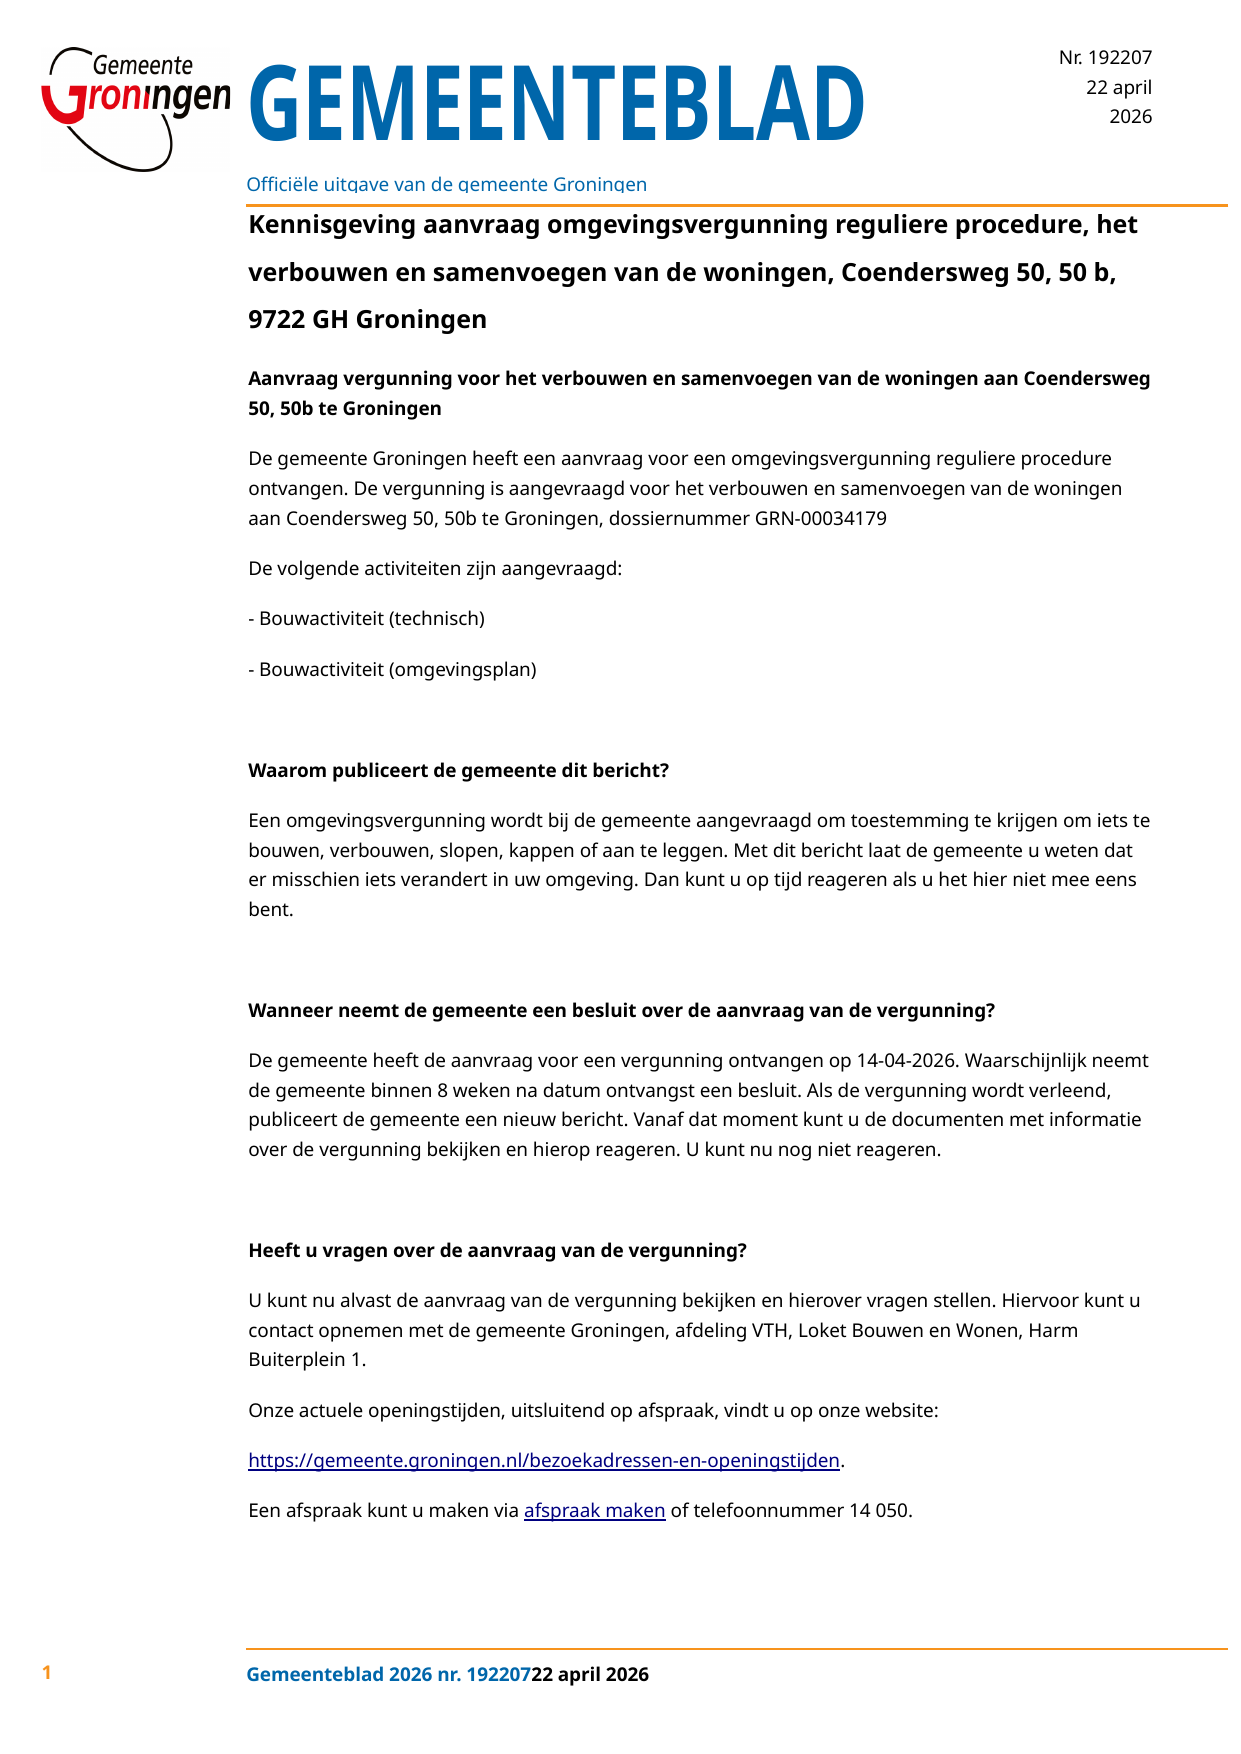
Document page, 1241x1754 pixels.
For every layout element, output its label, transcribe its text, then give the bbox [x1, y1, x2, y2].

text De volgende activiteiten zijn aangevraagd: [248, 555, 1152, 581]
text Aanvraag vergunning voor het verbouwen en samenvoegen van de woningen aan Coendersweg 50, 50b te Groningen [248, 366, 1152, 421]
text Wanneer neemt de gemeente een besluit over de aanvraag van de vergunning? [248, 997, 1152, 1022]
text Kennisgeving aanvraag omgevingsvergunning reguliere procedure, het verbouwen en samenvoegen van de woningen, Coendersweg 50, 50 b, 9722 GH Groningen [248, 207, 1152, 336]
text U kunt nu alvast de aanvraag van de vergunning bekijken en hierover vragen stellen. Hiervoor kunt u contact opnemen met de gemeente Groningen, afdeling VTH, Loket Bouwen en Wonen, Harm Buiterplein 1. [248, 1287, 1152, 1372]
text Een omgevingsvergunning wordt bij de gemeente aangevraagd om toestemming te krijgen om iets te bouwen, verbouwen, slopen, kappen of aan te leggen. Met dit bericht laat de gemeente u weten dat er misschien iets verandert in uw omgeving. Dan kunt u op tijd reageren als u het hier niet mee eens bent. [248, 807, 1152, 922]
text Waarom publiceert de gemeente dit bericht? [248, 757, 1152, 782]
text Onze actuele openingstijden, uitsluitend op afspraak, vindt u op onze website: [248, 1397, 1152, 1422]
text De gemeente Groningen heeft een aanvraag voor een omgevingsvergunning reguliere procedure ontvangen. De vergunning is aangevraagd voor het verbouwen en samenvoegen van de woningen aan Coendersweg 50, 50b te Groningen, dossiernummer GRN-00034179 [248, 446, 1152, 530]
text Heeft u vragen over de aanvraag van de vergunning? [248, 1237, 1152, 1262]
text - Bouwactiviteit (technisch) [248, 606, 1152, 631]
text Een afspraak kunt u maken via afspraak maken of telefoonnummer 14 050. [248, 1498, 1152, 1523]
text https://gemeente.groningen.nl/bezoekadressen-en-openingstijden. [248, 1447, 1152, 1473]
text - Bouwactiviteit (omgevingsplan) [248, 656, 1152, 682]
text De gemeente heeft de aanvraag voor een vergunning ontvangen op 14-04-2026. Waarschijnlijk neemt de gemeente binnen 8 weken na datum ontvangst een besluit. Als de vergunning wordt verleend, publiceert de gemeente een nieuw bericht. Vanaf dat moment kunt u de documenten met informatie over de vergunning bekijken en hierop reageren. U kunt nu nog niet reageren. [248, 1047, 1152, 1162]
picture [41, 47, 231, 172]
